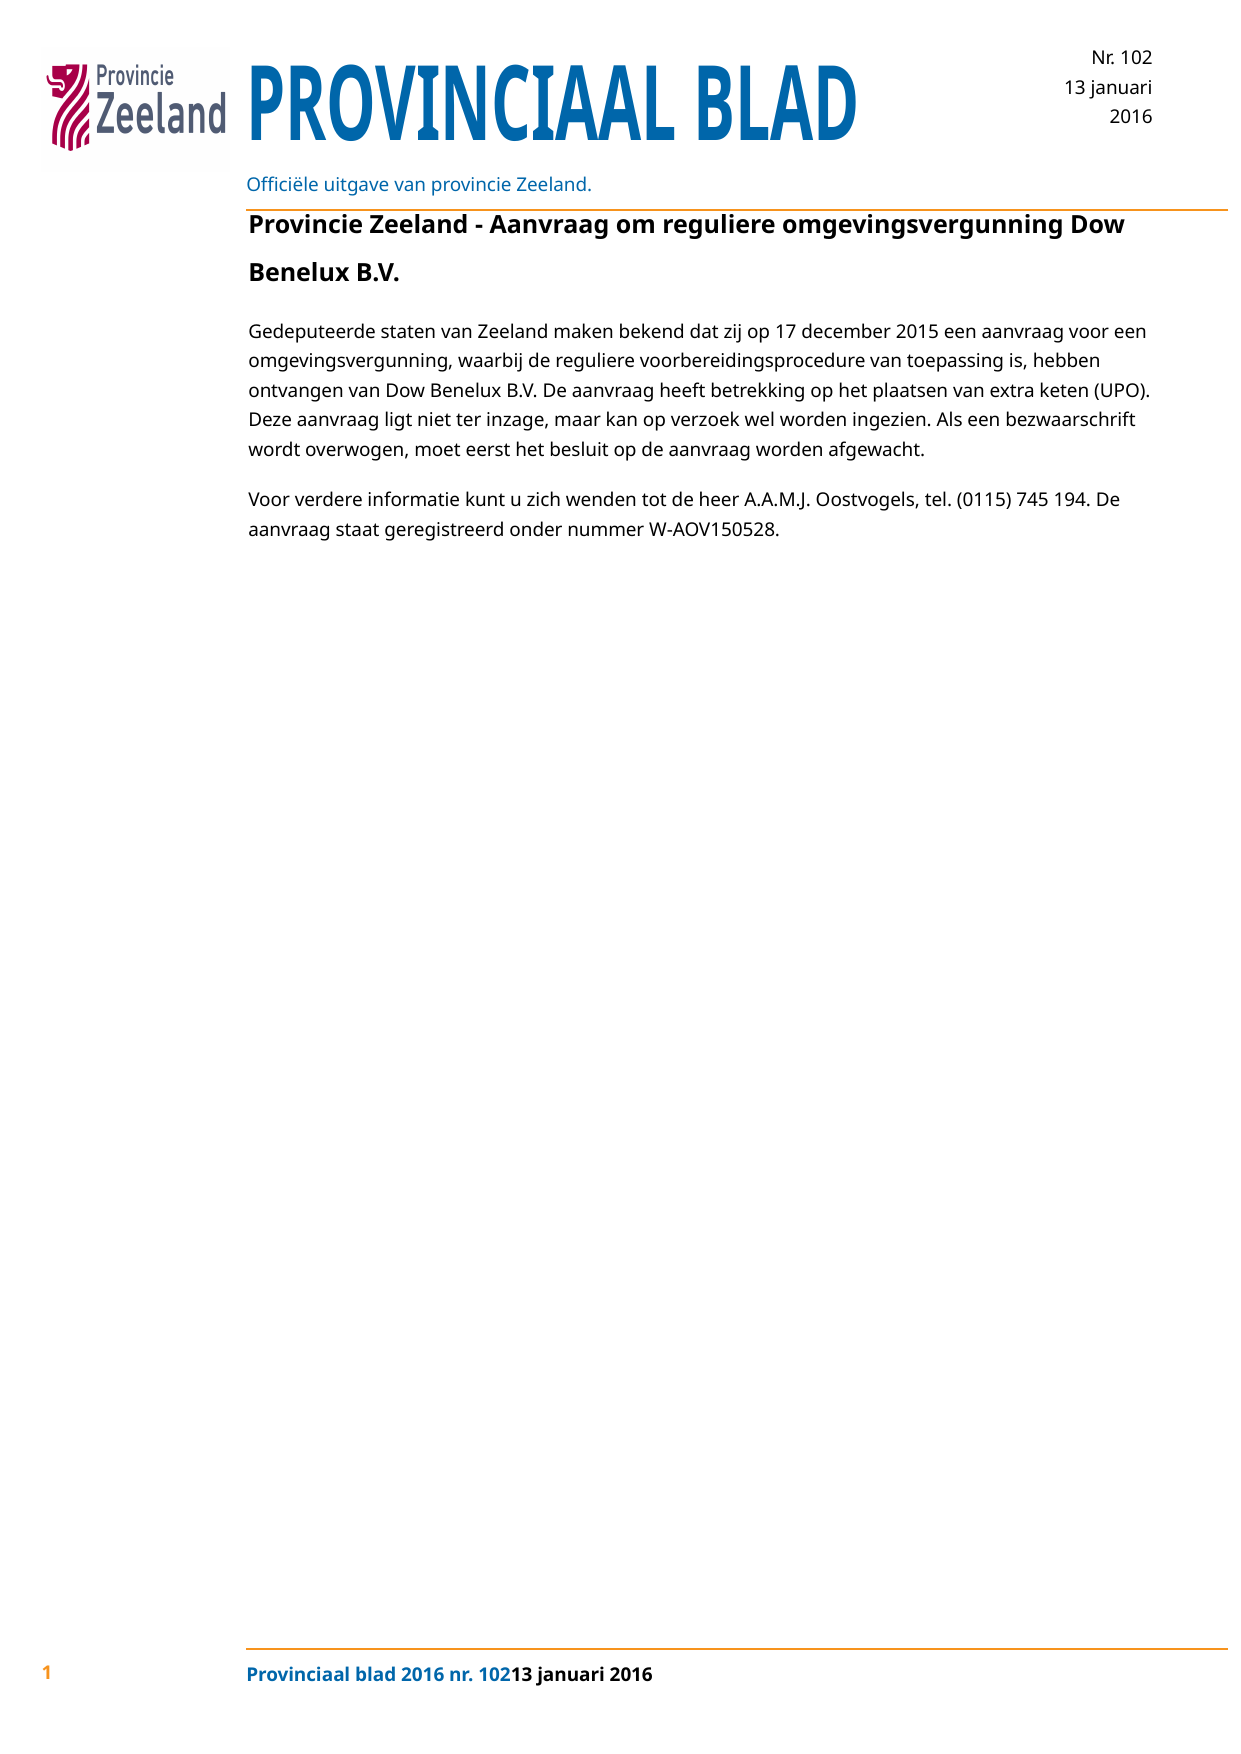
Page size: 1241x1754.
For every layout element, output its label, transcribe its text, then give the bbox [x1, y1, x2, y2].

text Voor verdere informatie kunt u zich wenden tot de heer A.A.M.J. Oostvogels, tel. (0115) 745 194. De aanvraag staat geregistreerd onder nummer W-AOV150528. [248, 487, 1152, 542]
text Provincie Zeeland - Aanvraag om reguliere omgevingsvergunning Dow Benelux B.V. [248, 211, 1152, 288]
picture [41, 47, 231, 172]
text Gedeputeerde staten van Zeeland maken bekend dat zij op 17 december 2015 een aanvraag voor een omgevingsvergunning, waarbij de reguliere voorbereidingsprocedure van toepassing is, hebben ontvangen van Dow Benelux B.V. De aanvraag heeft betrekking op het plaatsen van extra keten (UPO). Deze aanvraag ligt niet ter inzage, maar kan op verzoek wel worden ingezien. Als een bezwaarschrift wordt overwogen, moet eerst het besluit op de aanvraag worden afgewacht. [248, 318, 1152, 462]
